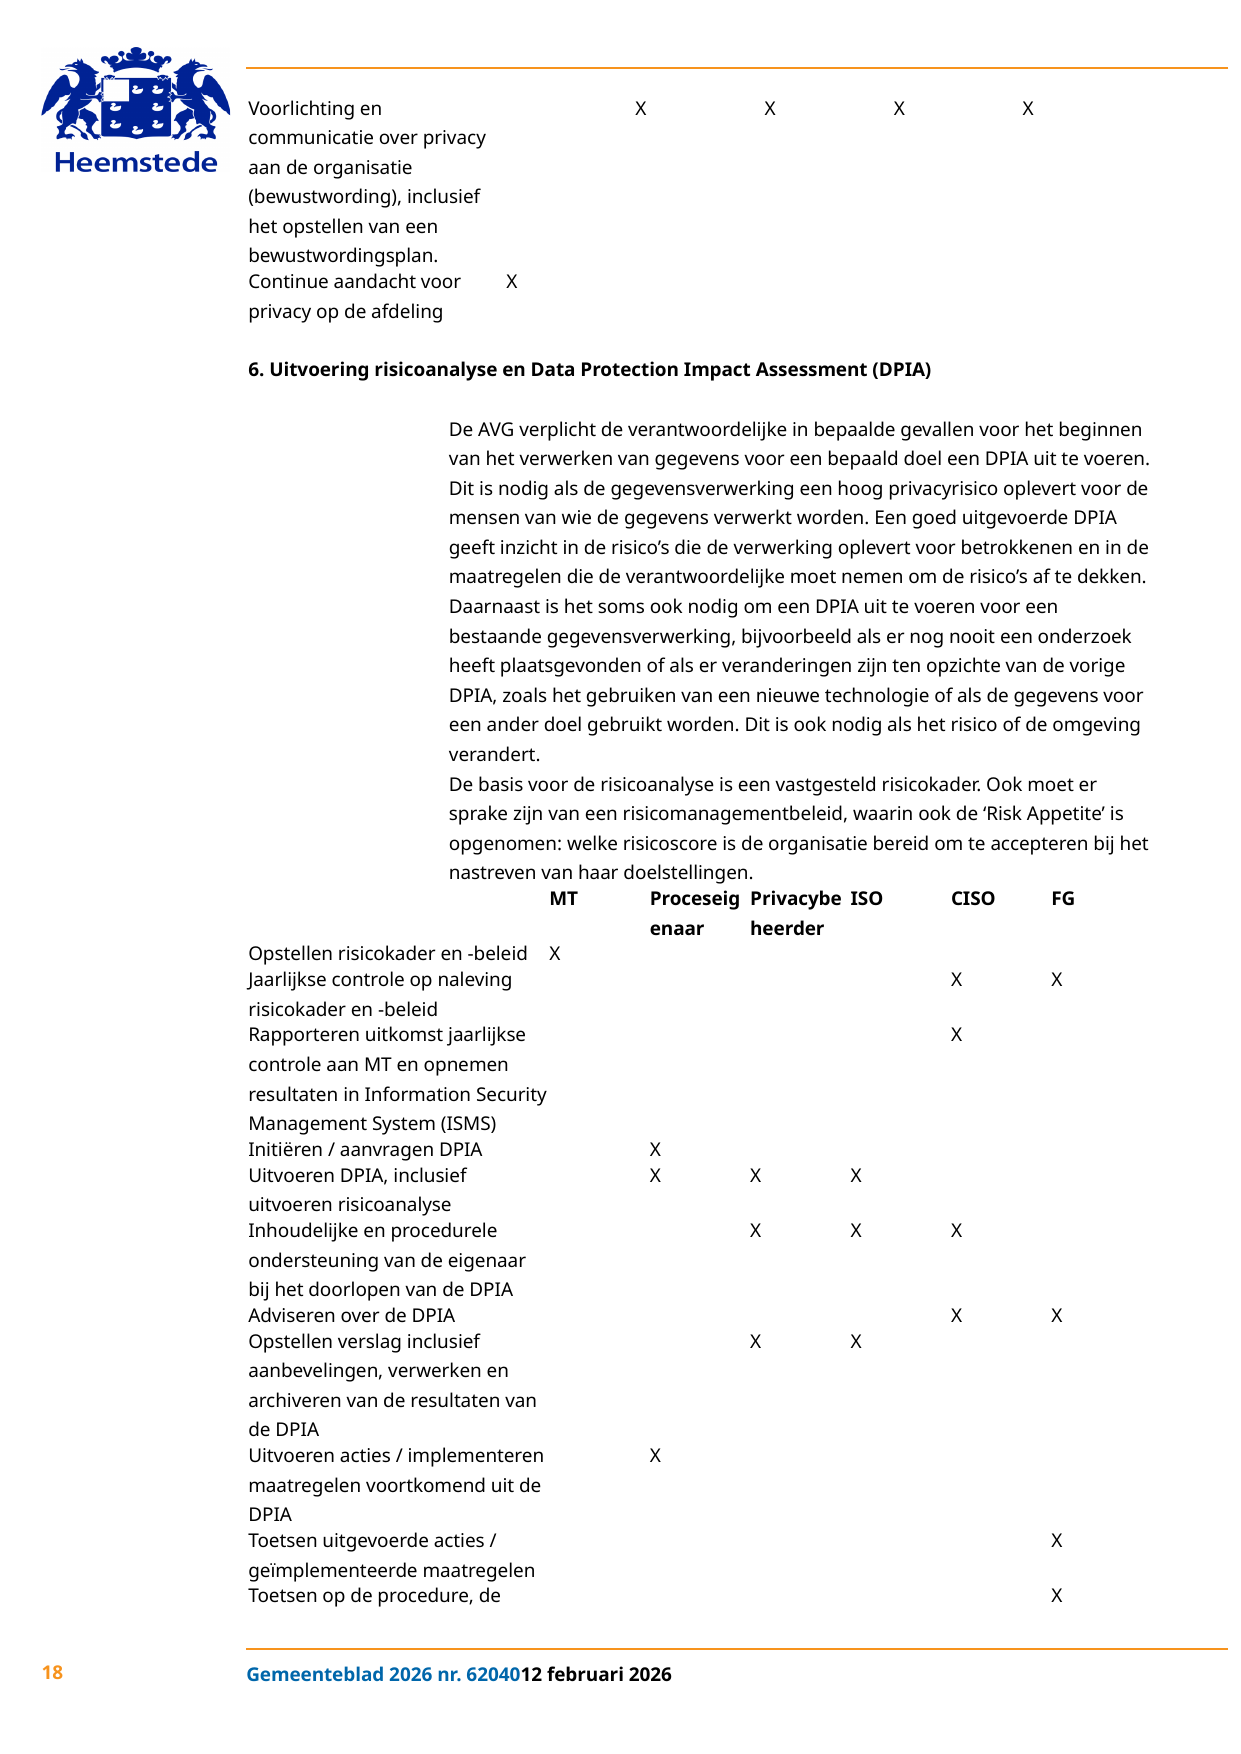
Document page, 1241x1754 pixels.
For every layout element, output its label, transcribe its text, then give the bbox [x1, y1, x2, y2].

table_cell Initiëren / aanvragen DPIA [248, 1136, 549, 1162]
table_cell [750, 1022, 850, 1136]
table_cell [764, 269, 893, 324]
table_cell [951, 1527, 1051, 1582]
table_cell CISO [951, 885, 1051, 941]
table_cell Uitvoeren acties / implementeren maatregelen voortkomend uit de DPIA [248, 1442, 549, 1527]
table_cell [1051, 1022, 1152, 1136]
table_cell [951, 1583, 1051, 1608]
table_cell [506, 95, 635, 268]
table_header De AVG verplicht de verantwoordelijke in bepaalde gevallen voor het beginnen van het verwerken van gegevens voor een bepaald doel een DPIA uit te voeren. Dit is nodig als de gegevensverwerking een hoog privacyrisico oplevert voor de mensen van wie de gegevens verwerkt worden. Een goed uitgevoerde DPIA geeft inzicht in de risico’s die de verwerking oplevert voor betrokkenen en in de maatregelen die de verantwoordelijke moet nemen om de risico’s af te dekken. Daarnaast is het soms ook nodig om een DPIA uit te voeren voor een bestaande gegevensverwerking, bijvoorbeeld als er nog nooit een onderzoek heeft plaatsgevonden of als er veranderingen zijn ten opzichte van de vorige DPIA, zoals het gebruiken van een nieuwe technologie of als de gegevens voor een ander doel gebruikt worden. Dit is ook nodig als het risico of de omgeving verandert. De basis voor de risicoanalyse is een vastgesteld risicokader. Ook moet er sprake zijn van een risicomanagementbeleid, waarin ook de ‘Risk Appetite’ is opgenomen: welke risicoscore is de organisatie bereid om te accepteren bij het nastreven van haar doelstellingen. [449, 416, 1152, 885]
table_cell [635, 269, 764, 324]
table_cell [750, 1136, 850, 1162]
table_cell Opstellen risicokader en -beleid [248, 941, 549, 966]
table_cell [549, 966, 649, 1022]
table_cell [850, 1583, 951, 1608]
table_cell Opstellen verslag inclusief aanbevelingen, verwerken en archiveren van de resultaten van de DPIA [248, 1328, 549, 1442]
table_cell X [1051, 1527, 1152, 1582]
table_cell Rapporteren uitkomst jaarlijkse controle aan MT en opnemen resultaten in Information Security Management System (ISMS) [248, 1022, 549, 1136]
table_cell X [894, 95, 1022, 268]
table_cell ISO [850, 885, 951, 941]
table_cell [1051, 1136, 1152, 1162]
table_cell [1051, 1217, 1152, 1302]
table_cell [850, 941, 951, 966]
table_cell [951, 1442, 1051, 1527]
picture [41, 47, 231, 172]
table_cell [549, 1162, 649, 1217]
table_cell Adviseren over de DPIA [248, 1302, 549, 1328]
table_cell X [750, 1217, 850, 1302]
table_cell X [650, 1162, 750, 1217]
table_cell X [1051, 1583, 1152, 1608]
table_cell X [951, 1022, 1051, 1136]
table_cell [750, 966, 850, 1022]
table_cell [951, 1136, 1051, 1162]
table_cell X [650, 1136, 750, 1162]
table_cell MT [549, 885, 649, 941]
table_cell Jaarlijkse controle op naleving risicokader en -beleid [248, 966, 549, 1022]
table_cell X [1051, 1302, 1152, 1328]
table_cell [750, 941, 850, 966]
table_cell X [1051, 966, 1152, 1022]
table_cell [750, 1583, 850, 1608]
table_cell FG [1051, 885, 1152, 941]
table_cell X [1023, 95, 1152, 268]
table_cell [850, 1022, 951, 1136]
table_cell [650, 966, 750, 1022]
table_cell [248, 885, 549, 941]
table_cell X [850, 1217, 951, 1302]
table_cell [650, 1328, 750, 1442]
table_cell [850, 1527, 951, 1582]
table_cell [850, 966, 951, 1022]
table_cell [650, 1302, 750, 1328]
table_cell [1051, 941, 1152, 966]
table_cell [850, 1442, 951, 1527]
table_cell Proceseigenaar [650, 885, 750, 941]
table_cell [549, 1527, 649, 1582]
table_cell Toetsen uitgevoerde acties / geïmplementeerde maatregelen [248, 1527, 549, 1582]
table_cell [850, 1136, 951, 1162]
table_cell Uitvoeren DPIA, inclusief uitvoeren risicoanalyse [248, 1162, 549, 1217]
table_cell X [750, 1162, 850, 1217]
table_cell X [951, 1217, 1051, 1302]
table_header [248, 416, 348, 885]
text 6. Uitvoering risicoanalyse en Data Protection Impact Assessment (DPIA) [248, 357, 1152, 382]
table_cell X [506, 269, 635, 324]
table_cell Voorlichting en communicatie over privacy aan de organisatie (bewustwording), inclusief het opstellen van een bewustwordingsplan. [248, 95, 506, 268]
table_cell Privacybeheerder [750, 885, 850, 941]
table_cell [549, 1442, 649, 1527]
table_cell [951, 941, 1051, 966]
table_cell Toetsen op de procedure, de [248, 1583, 549, 1608]
table_cell X [850, 1162, 951, 1217]
table_cell [549, 1217, 649, 1302]
table_cell [650, 941, 750, 966]
table_cell X [650, 1442, 750, 1527]
table_cell [549, 1583, 649, 1608]
table_cell X [951, 1302, 1051, 1328]
table_cell [650, 1527, 750, 1582]
table_cell [549, 1022, 649, 1136]
table_cell X [951, 966, 1051, 1022]
table_cell [650, 1583, 750, 1608]
table_cell [951, 1328, 1051, 1442]
table_cell [1051, 1162, 1152, 1217]
table_cell X [635, 95, 764, 268]
table_cell [951, 1162, 1051, 1217]
table_cell [549, 1136, 649, 1162]
table_cell [1051, 1328, 1152, 1442]
table_cell [1023, 269, 1152, 324]
table_cell [750, 1302, 850, 1328]
table_header [348, 416, 449, 885]
table_cell X [750, 1328, 850, 1442]
table_cell [549, 1328, 649, 1442]
table_cell X [764, 95, 893, 268]
table_cell Continue aandacht voor privacy op de afdeling [248, 269, 506, 324]
table_cell [750, 1527, 850, 1582]
table_cell Inhoudelijke en procedurele ondersteuning van de eigenaar bij het doorlopen van de DPIA [248, 1217, 549, 1302]
table_cell [650, 1217, 750, 1302]
table_cell [549, 1302, 649, 1328]
table_cell X [549, 941, 649, 966]
table_cell [650, 1022, 750, 1136]
table_cell [850, 1302, 951, 1328]
table_cell X [850, 1328, 951, 1442]
table_cell [894, 269, 1022, 324]
table_cell [1051, 1442, 1152, 1527]
table_cell [750, 1442, 850, 1527]
